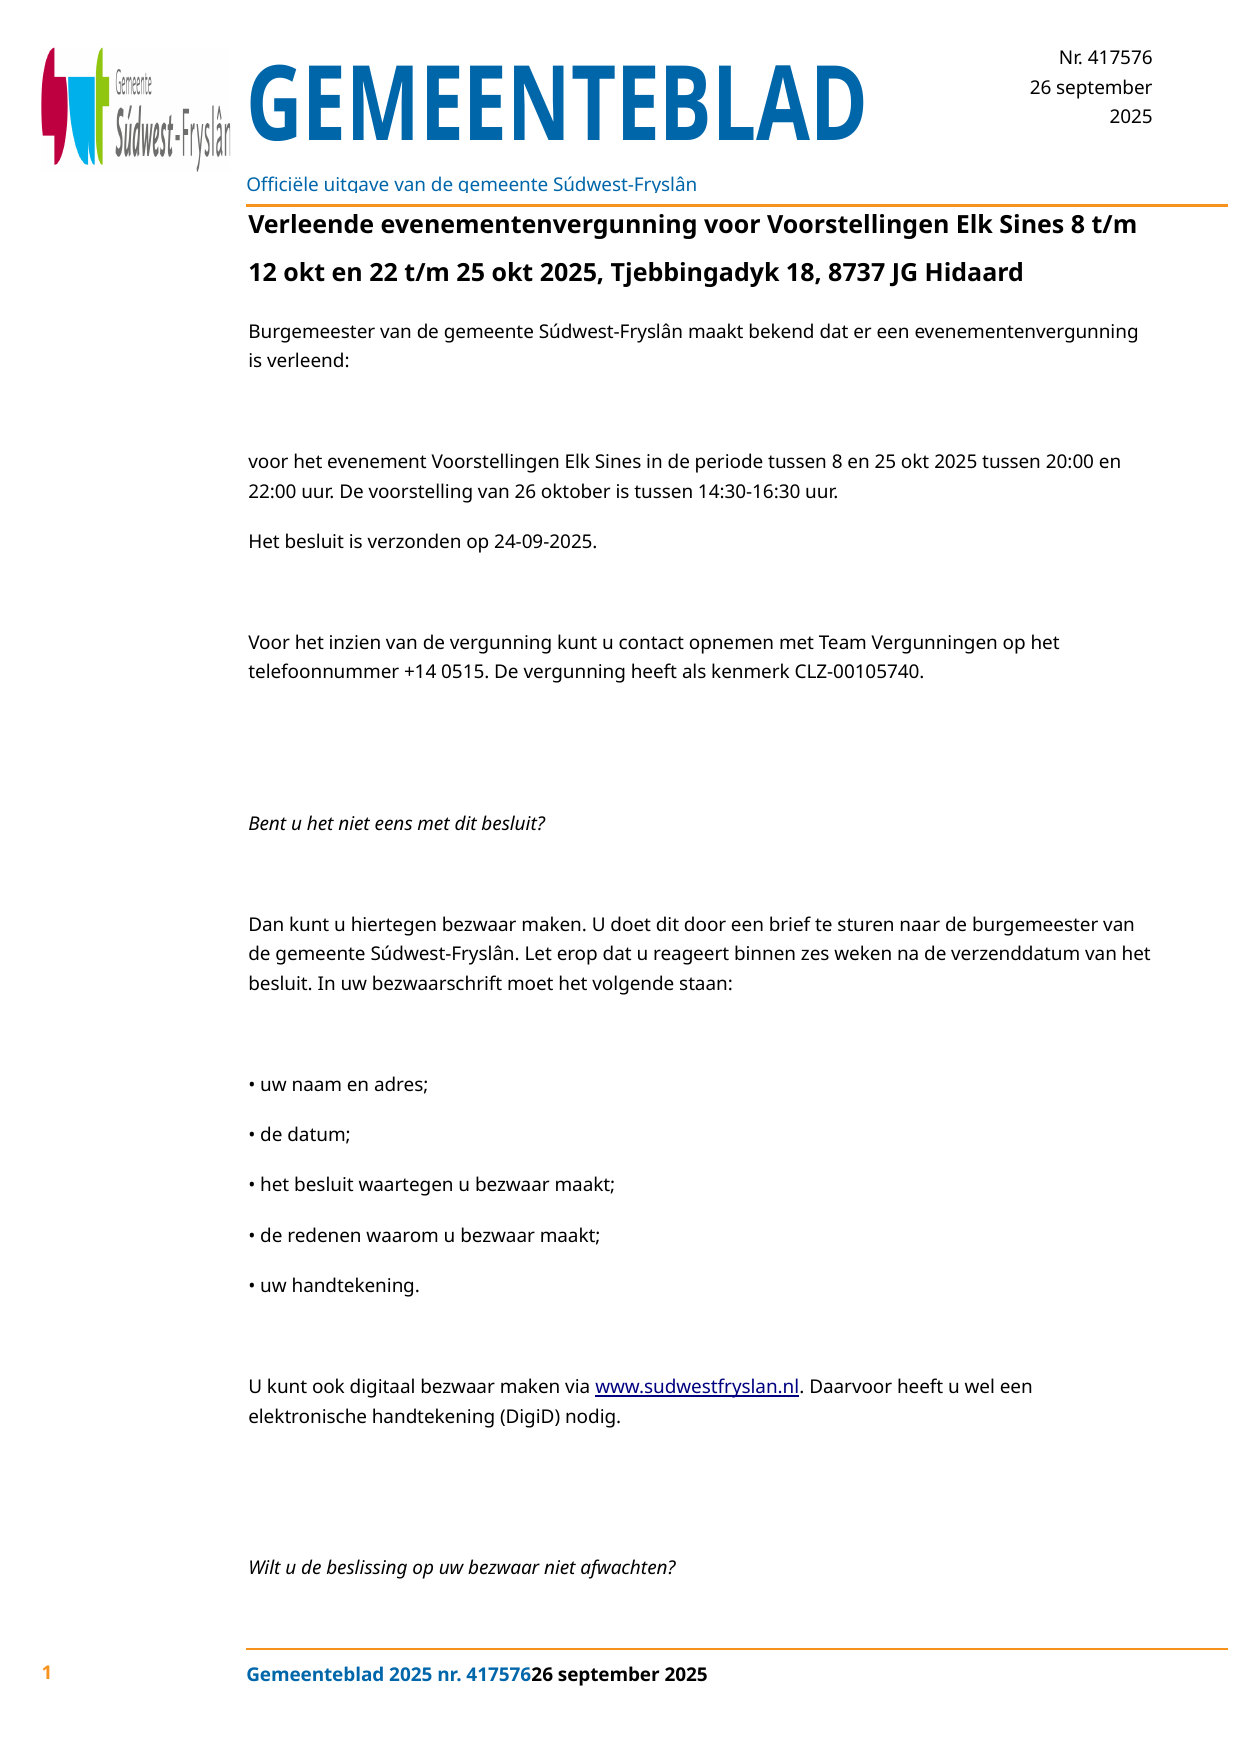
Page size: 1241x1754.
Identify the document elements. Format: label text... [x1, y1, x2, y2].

text • het besluit waartegen u bezwaar maakt; [248, 1172, 1152, 1197]
text voor het evenement Voorstellingen Elk Sines in de periode tussen 8 en 25 okt 2025 tussen 20:00 en 22:00 uur. De voorstelling van 26 oktober is tussen 14:30-16:30 uur. [248, 448, 1152, 504]
picture [41, 47, 231, 172]
text U kunt ook digitaal bezwaar maken via www.sudwestfryslan.nl. Daarvoor heeft u wel een elektronische handtekening (DigiD) nodig. [248, 1373, 1152, 1429]
text • de datum; [248, 1121, 1152, 1147]
text Het besluit is verzonden op 24-09-2025. [248, 528, 1152, 554]
text • de redenen waarom u bezwaar maakt; [248, 1222, 1152, 1248]
text Bent u het niet eens met dit besluit? [248, 810, 1152, 836]
text • uw naam en adres; [248, 1071, 1152, 1097]
text Verleende evenementenvergunning voor Voorstellingen Elk Sines 8 t/m 12 okt en 22 t/m 25 okt 2025, Tjebbingadyk 18, 8737 JG Hidaard [248, 207, 1152, 288]
text Wilt u de beslissing op uw bezwaar niet afwachten? [248, 1554, 1152, 1580]
text • uw handtekening. [248, 1272, 1152, 1298]
text Burgemeester van de gemeente Súdwest-Fryslân maakt bekend dat er een evenementenvergunning is verleend: [248, 318, 1152, 373]
text Voor het inzien van de vergunning kunt u contact opnemen met Team Vergunningen op het telefoonnummer +14 0515. De vergunning heeft als kenmerk CLZ-00105740. [248, 629, 1152, 684]
text Dan kunt u hiertegen bezwaar maken. U doet dit door een brief te sturen naar de burgemeester van de gemeente Súdwest-Fryslân. Let erop dat u reageert binnen zes weken na de verzenddatum van het besluit. In uw bezwaarschrift moet het volgende staan: [248, 911, 1152, 996]
